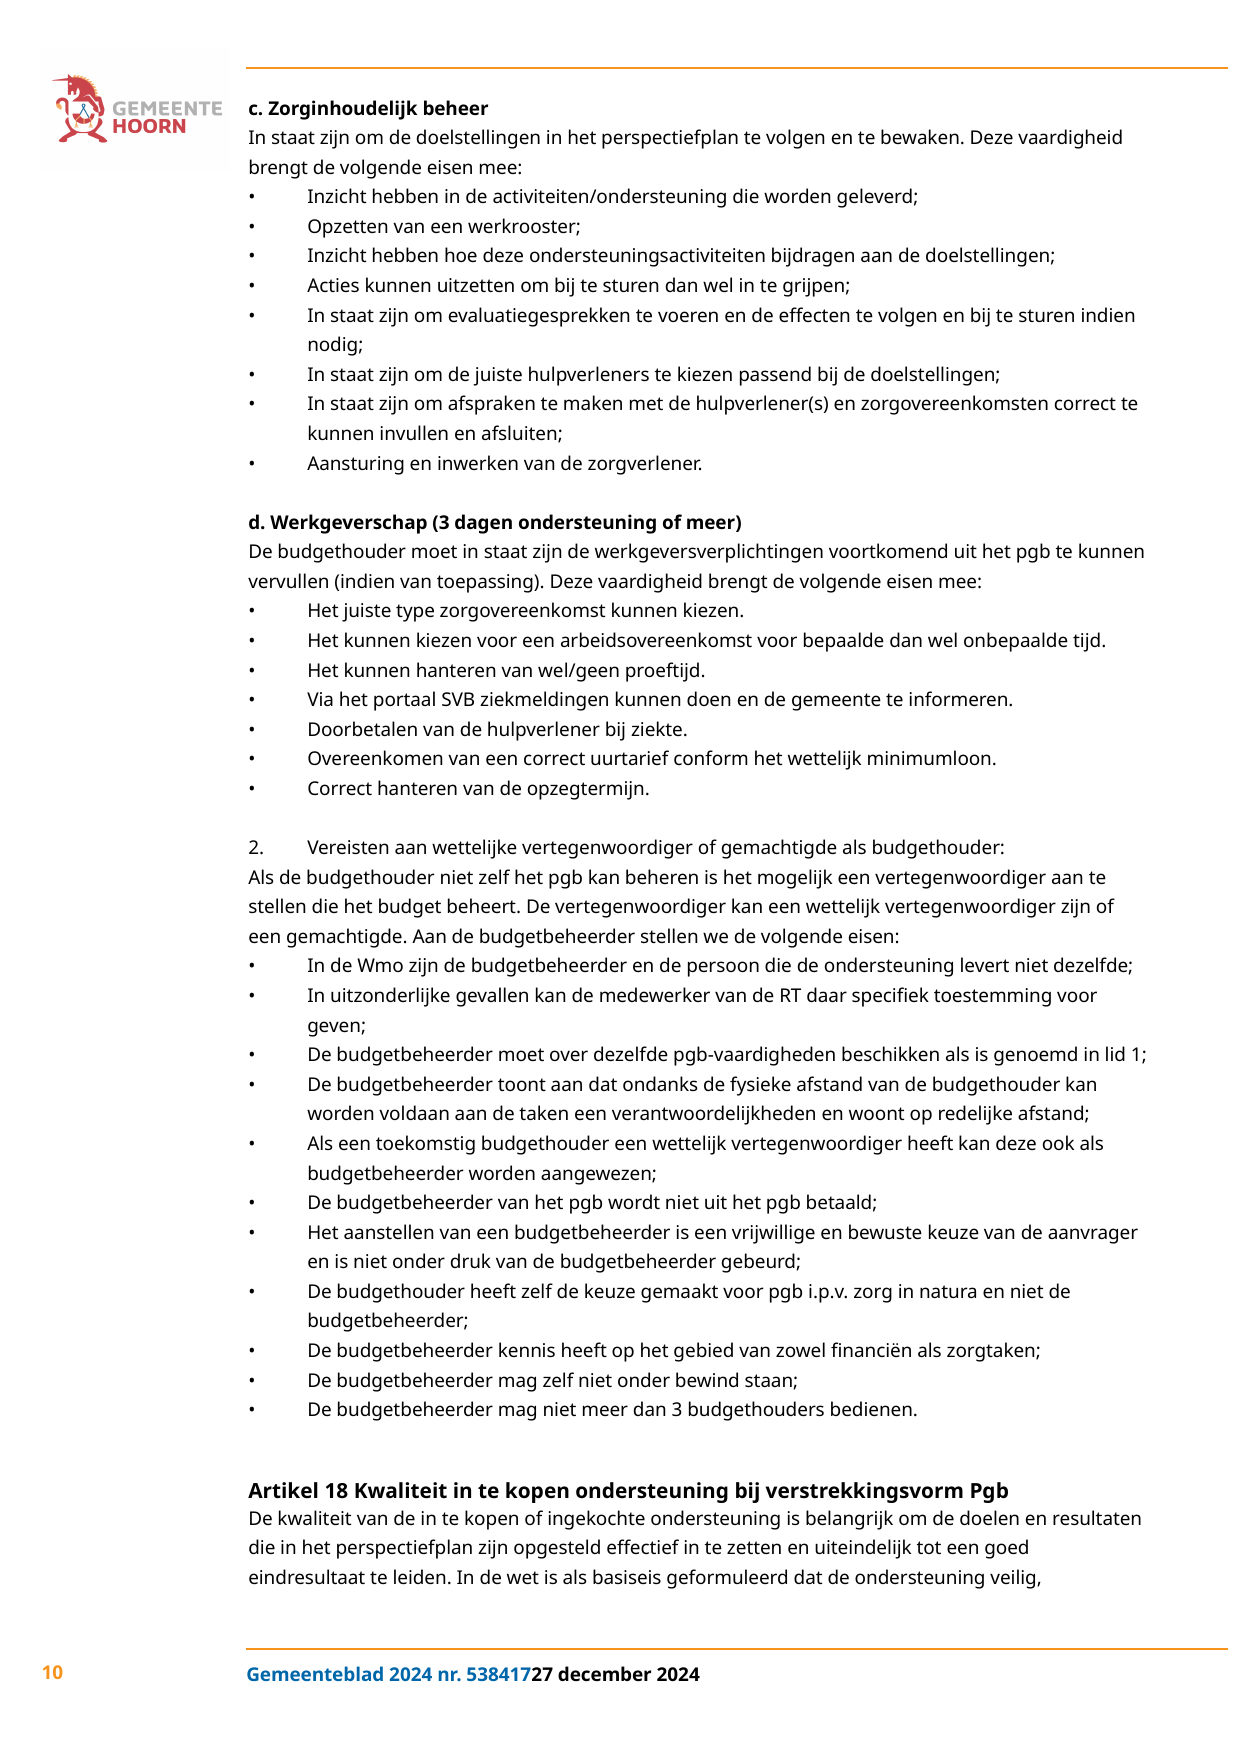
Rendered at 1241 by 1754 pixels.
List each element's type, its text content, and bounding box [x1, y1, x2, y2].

list Het juiste type zorgovereenkomst kunnen kiezen. [248, 598, 1152, 623]
list Doorbetalen van de hulpverlener bij ziekte. [248, 716, 1152, 742]
list Het aanstellen van een budgetbeheerder is een vrijwillige en bewuste keuze van de aanvrager en is niet onder druk van de budgetbeheerder gebeurd; [248, 1219, 1152, 1274]
text d. Werkgeverschap (3 dagen ondersteuning of meer) [248, 509, 1152, 535]
list Overeenkomen van een correct uurtarief conform het wettelijk minimumloon. [248, 746, 1152, 771]
list De budgetbeheerder van het pgb wordt niet uit het pgb betaald; [248, 1189, 1152, 1215]
list De budgethouder heeft zelf de keuze gemaakt voor pgb i.p.v. zorg in natura en niet de budgetbeheerder; [248, 1278, 1152, 1333]
list In staat zijn om afspraken te maken met de hulpverlener(s) en zorgovereenkomsten correct te kunnen invullen en afsluiten; [248, 391, 1152, 446]
list De budgetbeheerder mag zelf niet onder bewind staan; [248, 1367, 1152, 1393]
list De budgetbeheerder toont aan dat ondanks de fysieke afstand van de budgethouder kan worden voldaan aan de taken een verantwoordelijkheden en woont op redelijke afstand; [248, 1071, 1152, 1126]
list Via het portaal SVB ziekmeldingen kunnen doen en de gemeente te informeren. [248, 686, 1152, 712]
list In staat zijn om de juiste hulpverleners te kiezen passend bij de doelstellingen; [248, 361, 1152, 387]
list Inzicht hebben hoe deze ondersteuningsactiviteiten bijdragen aan de doelstellingen; [248, 243, 1152, 268]
picture [41, 47, 231, 172]
list In staat zijn om evaluatiegesprekken te voeren en de effecten te volgen en bij te sturen indien nodig; [248, 302, 1152, 357]
list Opzetten van een werkrooster; [248, 213, 1152, 239]
list Aansturing en inwerken van de zorgverlener. [248, 450, 1152, 476]
list In de Wmo zijn de budgetbeheerder en de persoon die de ondersteuning levert niet dezelfde; [248, 953, 1152, 978]
list De budgetbeheerder kennis heeft op het gebied van zowel financiën als zorgtaken; [248, 1337, 1152, 1363]
list De budgetbeheerder moet over dezelfde pgb-vaardigheden beschikken als is genoemd in lid 1; [248, 1041, 1152, 1067]
list Inzicht hebben in de activiteiten/ondersteuning die worden geleverd; [248, 183, 1152, 209]
list De budgetbeheerder mag niet meer dan 3 budgethouders bedienen. [248, 1396, 1152, 1422]
text Artikel 18 Kwaliteit in te kopen ondersteuning bij verstrekkingsvorm Pgb [248, 1476, 1152, 1505]
text De budgethouder moet in staat zijn de werkgeversverplichtingen voortkomend uit het pgb te kunnen vervullen (indien van toepassing). Deze vaardigheid brengt de volgende eisen mee: [248, 538, 1152, 594]
list Correct hanteren van de opzegtermijn. [248, 775, 1152, 801]
list In uitzonderlijke gevallen kan de medewerker van de RT daar specifiek toestemming voor geven; [248, 982, 1152, 1038]
list Als een toekomstig budgethouder een wettelijk vertegenwoordiger heeft kan deze ook als budgetbeheerder worden aangewezen; [248, 1130, 1152, 1186]
list Acties kunnen uitzetten om bij te sturen dan wel in te grijpen; [248, 272, 1152, 298]
list Vereisten aan wettelijke vertegenwoordiger of gemachtigde als budgethouder: [248, 834, 1152, 860]
text c. Zorginhoudelijk beheer [248, 95, 1152, 121]
list Het kunnen kiezen voor een arbeidsovereenkomst voor bepaalde dan wel onbepaalde tijd. [248, 627, 1152, 653]
text Als de budgethouder niet zelf het pgb kan beheren is het mogelijk een vertegenwoordiger aan te stellen die het budget beheert. De vertegenwoordiger kan een wettelijk vertegenwoordiger zijn of een gemachtigde. Aan de budgetbeheerder stellen we de volgende eisen: [248, 864, 1152, 949]
text De kwaliteit van de in te kopen of ingekochte ondersteuning is belangrijk om de doelen en resultaten die in het perspectiefplan zijn opgesteld effectief in te zetten en uiteindelijk tot een goed eindresultaat te leiden. In de wet is als basiseis geformuleerd dat de ondersteuning veilig, [248, 1505, 1152, 1590]
text In staat zijn om de doelstellingen in het perspectiefplan te volgen en te bewaken. Deze vaardigheid brengt de volgende eisen mee: [248, 124, 1152, 180]
list Het kunnen hanteren van wel/geen proeftijd. [248, 657, 1152, 683]
